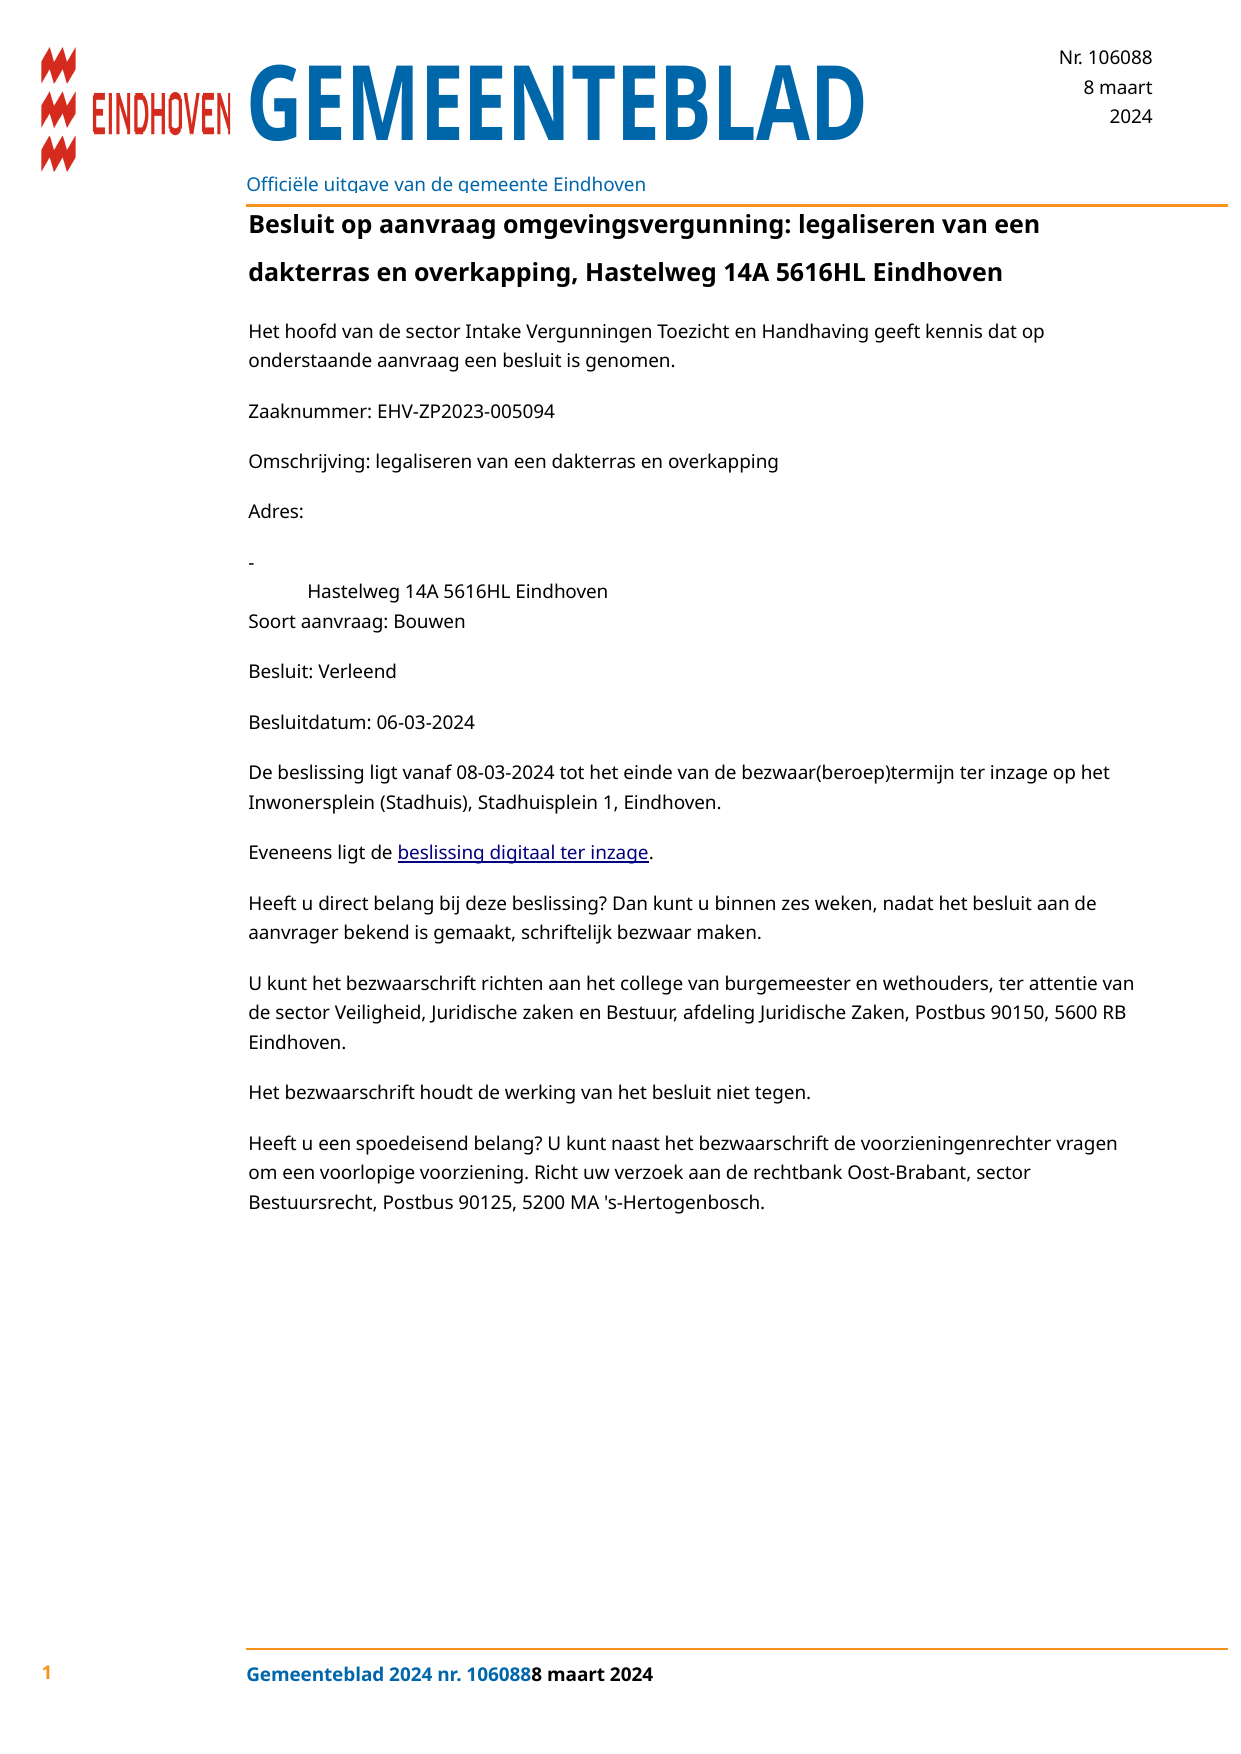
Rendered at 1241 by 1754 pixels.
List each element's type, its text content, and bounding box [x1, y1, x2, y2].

list Hastelweg 14A 5616HL Eindhoven [248, 579, 1152, 604]
text Eveneens ligt de beslissing digitaal ter inzage. [248, 839, 1152, 865]
text Heeft u een spoedeisend belang? U kunt naast het bezwaarschrift de voorzieningenrechter vragen om een voorlopige voorziening. Richt uw verzoek aan de rechtbank Oost-Brabant, sector Bestuursrecht, Postbus 90125, 5200 MA 's-Hertogenbosch. [248, 1130, 1152, 1215]
text Besluitdatum: 06-03-2024 [248, 709, 1152, 735]
text Adres: [248, 499, 1152, 524]
text Het bezwaarschrift houdt de werking van het besluit niet tegen. [248, 1079, 1152, 1105]
text Heeft u direct belang bij deze beslissing? Dan kunt u binnen zes weken, nadat het besluit aan de aanvrager bekend is gemaakt, schriftelijk bezwaar maken. [248, 890, 1152, 945]
picture [41, 47, 231, 172]
text Zaaknummer: EHV-ZP2023-005094 [248, 398, 1152, 424]
text De beslissing ligt vanaf 08-03-2024 tot het einde van de bezwaar(beroep)termijn ter inzage op het Inwonersplein (Stadhuis), Stadhuisplein 1, Eindhoven. [248, 759, 1152, 815]
text Besluit: Verleend [248, 659, 1152, 684]
text Soort aanvraag: Bouwen [248, 608, 1152, 634]
text Besluit op aanvraag omgevingsvergunning: legaliseren van een dakterras en overkapping, Hastelweg 14A 5616HL Eindhoven [248, 207, 1152, 288]
text Omschrijving: legaliseren van een dakterras en overkapping [248, 448, 1152, 474]
text U kunt het bezwaarschrift richten aan het college van burgemeester en wethouders, ter attentie van de sector Veiligheid, Juridische zaken en Bestuur, afdeling Juridische Zaken, Postbus 90150, 5600 RB Eindhoven. [248, 970, 1152, 1055]
text Het hoofd van de sector Intake Vergunningen Toezicht en Handhaving geeft kennis dat op onderstaande aanvraag een besluit is genomen. [248, 318, 1152, 373]
